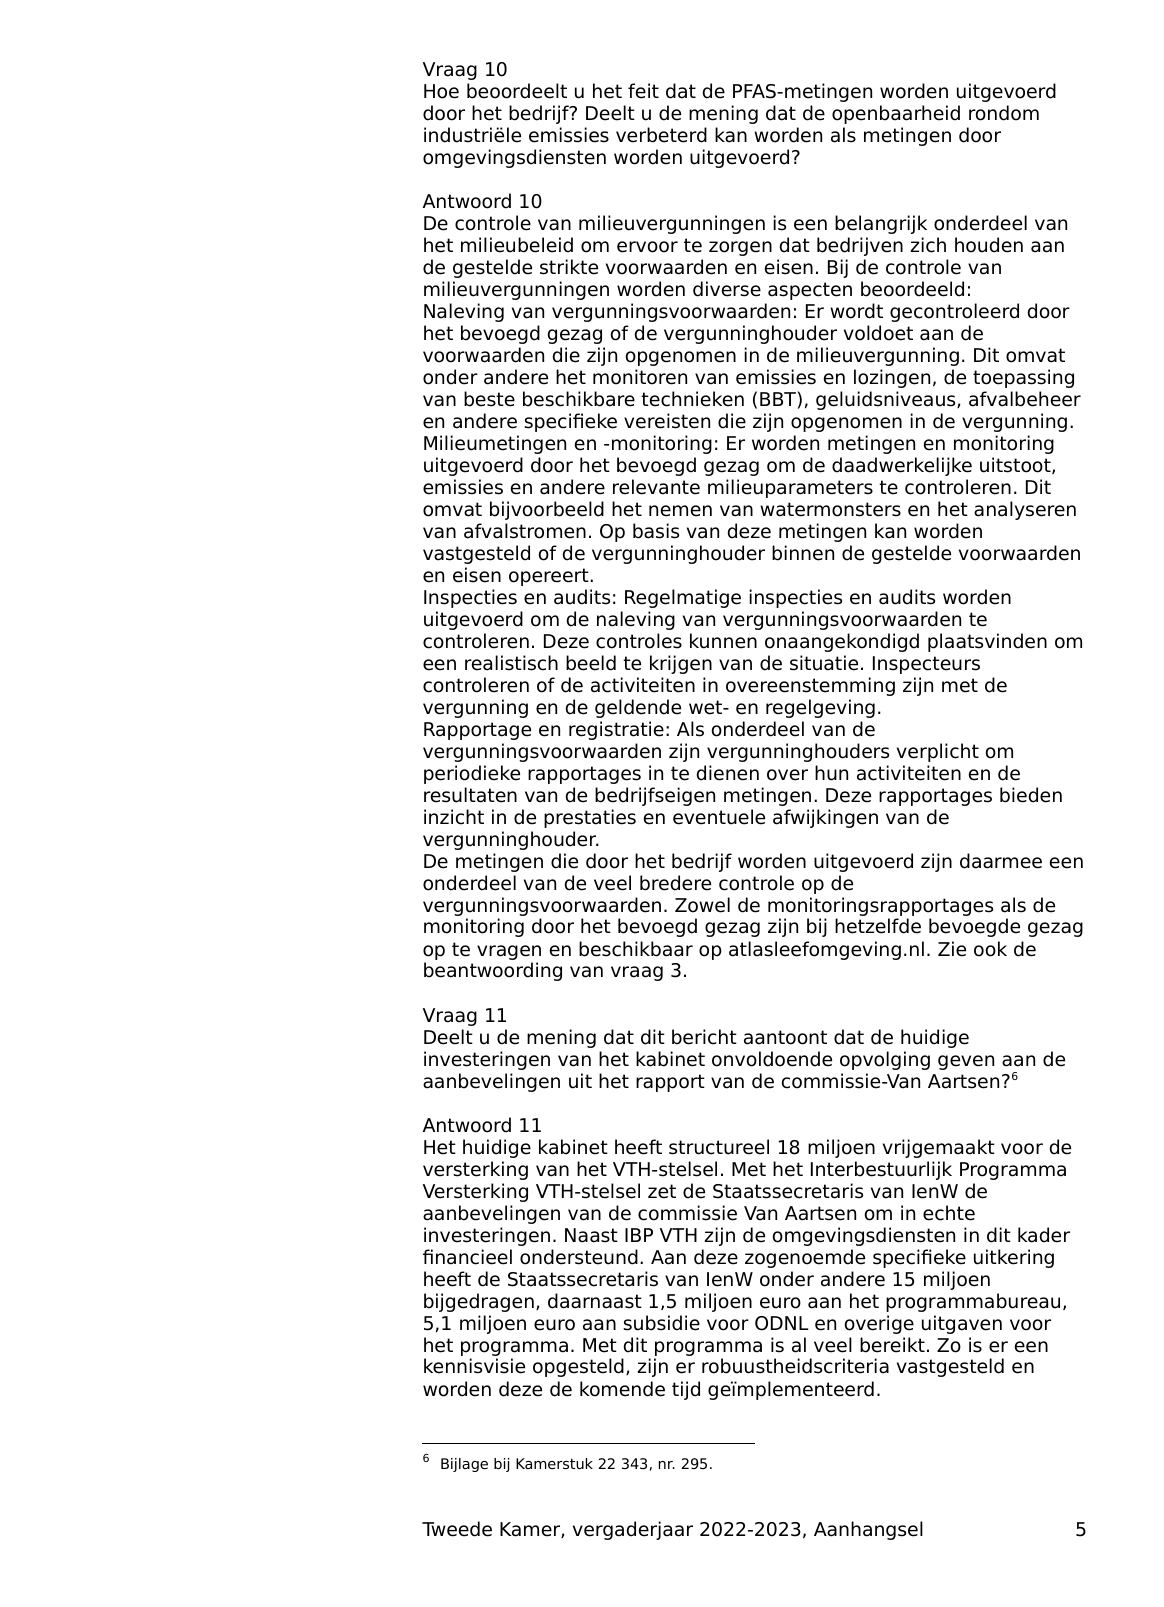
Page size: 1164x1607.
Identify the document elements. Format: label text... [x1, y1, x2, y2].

text Vraag 11 [422, 1004, 1087, 1027]
text De controle van milieuvergunningen is een belangrijk onderdeel van het milieubeleid om ervoor te zorgen dat bedrijven zich houden aan de gestelde strikte voorwaarden en eisen. Bij de controle van milieuvergunningen worden diverse aspecten beoordeeld: [422, 213, 1087, 301]
text Bijlage bij Kamerstuk 22 343, nr. 295. [422, 1452, 1087, 1474]
text Inspecties en audits: Regelmatige inspecties en audits worden uitgevoerd om de naleving van vergunningsvoorwaarden te controleren. Deze controles kunnen onaangekondigd plaatsvinden om een realistisch beeld te krijgen van de situatie. Inspecteurs controleren of de activiteiten in overeenstemming zijn met de vergunning en de geldende wet- en regelgeving. [422, 587, 1087, 719]
text Deelt u de mening dat dit bericht aantoont dat de huidige investeringen van het kabinet onvoldoende opvolging geven aan de aanbevelingen uit het rapport van de commissie-Van Aartsen? [422, 1027, 1087, 1092]
text Rapportage en registratie: Als onderdeel van de vergunningsvoorwaarden zijn vergunninghouders verplicht om periodieke rapportages in te dienen over hun activiteiten en de resultaten van de bedrijfseigen metingen. Deze rapportages bieden inzicht in de prestaties en eventuele afwijkingen van de vergunninghouder. [422, 719, 1087, 851]
text Antwoord 11 [422, 1115, 1087, 1137]
text Milieumetingen en -monitoring: Er worden metingen en monitoring uitgevoerd door het bevoegd gezag om de daadwerkelijke uitstoot, emissies en andere relevante milieuparameters te controleren. Dit omvat bijvoorbeeld het nemen van watermonsters en het analyseren van afvalstromen. Op basis van deze metingen kan worden vastgesteld of de vergunninghouder binnen de gestelde voorwaarden en eisen opereert. [422, 433, 1087, 587]
text Vraag 10 [422, 59, 1087, 81]
text Antwoord 10 [422, 191, 1087, 213]
text Naleving van vergunningsvoorwaarden: Er wordt gecontroleerd door het bevoegd gezag of de vergunninghouder voldoet aan de voorwaarden die zijn opgenomen in de milieuvergunning. Dit omvat onder andere het monitoren van emissies en lozingen, de toepassing van beste beschikbare technieken (BBT), geluidsniveaus, afvalbeheer en andere specifieke vereisten die zijn opgenomen in de vergunning. [422, 301, 1087, 433]
text De metingen die door het bedrijf worden uitgevoerd zijn daarmee een onderdeel van de veel bredere controle op de vergunningsvoorwaarden. Zowel de monitoringsrapportages als de monitoring door het bevoegd gezag zijn bij hetzelfde bevoegde gezag op te vragen en beschikbaar op atlasleefomgeving.nl. Zie ook de beantwoording van vraag 3. [422, 851, 1087, 982]
text Hoe beoordeelt u het feit dat de PFAS-metingen worden uitgevoerd door het bedrijf? Deelt u de mening dat de openbaarheid rondom industriële emissies verbeterd kan worden als metingen door omgevingsdiensten worden uitgevoerd? [422, 81, 1087, 169]
text Het huidige kabinet heeft structureel 18 miljoen vrijgemaakt voor de versterking van het VTH-stelsel. Met het Interbestuurlijk Programma Versterking VTH-stelsel zet de Staatssecretaris van IenW de aanbevelingen van de commissie Van Aartsen om in echte investeringen. Naast IBP VTH zijn de omgevingsdiensten in dit kader financieel ondersteund. Aan deze zogenoemde specifieke uitkering heeft de Staatssecretaris van IenW onder andere 15 miljoen bijgedragen, daarnaast 1,5 miljoen euro aan het programmabureau, 5,1 miljoen euro aan subsidie voor ODNL en overige uitgaven voor het programma. Met dit programma is al veel bereikt. Zo is er een kennisvisie opgesteld, zijn er robuustheidscriteria vastgesteld en worden deze de komende tijd geïmplementeerd. [422, 1137, 1087, 1400]
